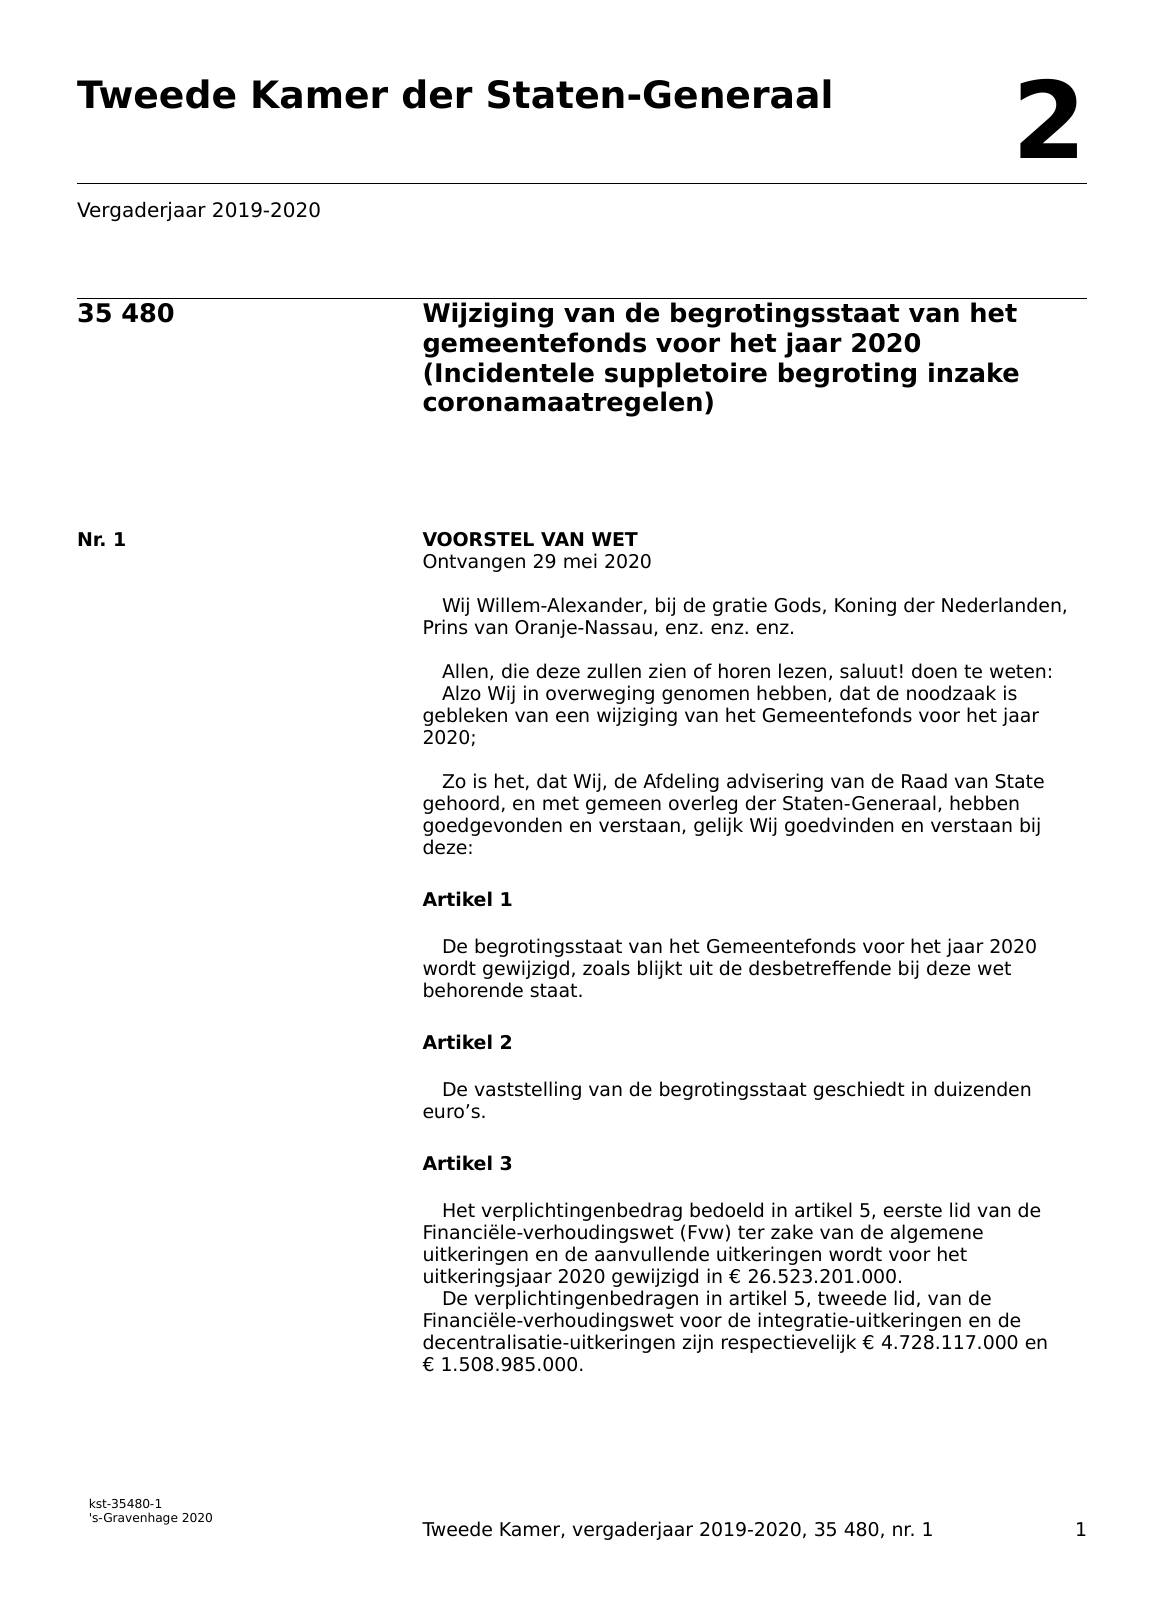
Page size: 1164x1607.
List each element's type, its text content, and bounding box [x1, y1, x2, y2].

text 's-Gravenhage 2020 [88, 1511, 323, 1525]
text kst-35480-1 [88, 1497, 323, 1511]
text De vaststelling van de begrotingsstaat geschiedt in duizenden euro’s. [422, 1079, 1087, 1123]
subtitle 35 480 Wijziging van de begrotingsstaat van het gemeentefonds voor het jaar 2020 (Incidentele suppletoire begroting inzake coronamaatregelen) [77, 299, 1087, 418]
table_header 2 [886, 59, 1087, 183]
text De begrotingsstaat van het Gemeentefonds voor het jaar 2020 wordt gewijzigd, zoals blijkt uit de desbetreffende bij deze wet behorende staat. [422, 936, 1087, 1002]
text Alzo Wij in overweging genomen hebben, dat de noodzaak is gebleken van een wijziging van het Gemeentefonds voor het jaar 2020; [422, 683, 1087, 749]
text Wij Willem-Alexander, bij de gratie Gods, Koning der Nederlanden, Prins van Oranje-Nassau, enz. enz. enz. [422, 595, 1087, 639]
subtitle Artikel 1 [422, 889, 1087, 911]
text Het verplichtingenbedrag bedoeld in artikel 5, eerste lid van de Financiële-verhoudingswet (Fvw) ter zake van de algemene uitkeringen en de aanvullende uitkeringen wordt voor het uitkeringsjaar 2020 gewijzigd in € 26.523.201.000. [422, 1200, 1087, 1288]
text Zo is het, dat Wij, de Afdeling advisering van de Raad van State gehoord, en met gemeen overleg der Staten-Generaal, hebben goedgevonden en verstaan, gelijk Wij goedvinden en verstaan bij deze: [422, 771, 1087, 859]
subtitle Artikel 3 [422, 1153, 1087, 1175]
subtitle Artikel 2 [422, 1032, 1087, 1054]
text Ontvangen 29 mei 2020 [422, 551, 1087, 573]
text De verplichtingenbedragen in artikel 5, tweede lid, van de Financiële-verhoudingswet voor de integratie-uitkeringen en de decentralisatie-uitkeringen zijn respectievelijk € 4.728.117.000 en € 1.508.985.000. [422, 1288, 1087, 1376]
table_cell Vergaderjaar 2019-2020 [77, 184, 1087, 298]
table_header Tweede Kamer der Staten-Generaal [77, 59, 886, 183]
text Allen, die deze zullen zien of horen lezen, saluut! doen te weten: [422, 661, 1087, 683]
subtitle Nr. 1 VOORSTEL VAN WET [77, 529, 1087, 551]
